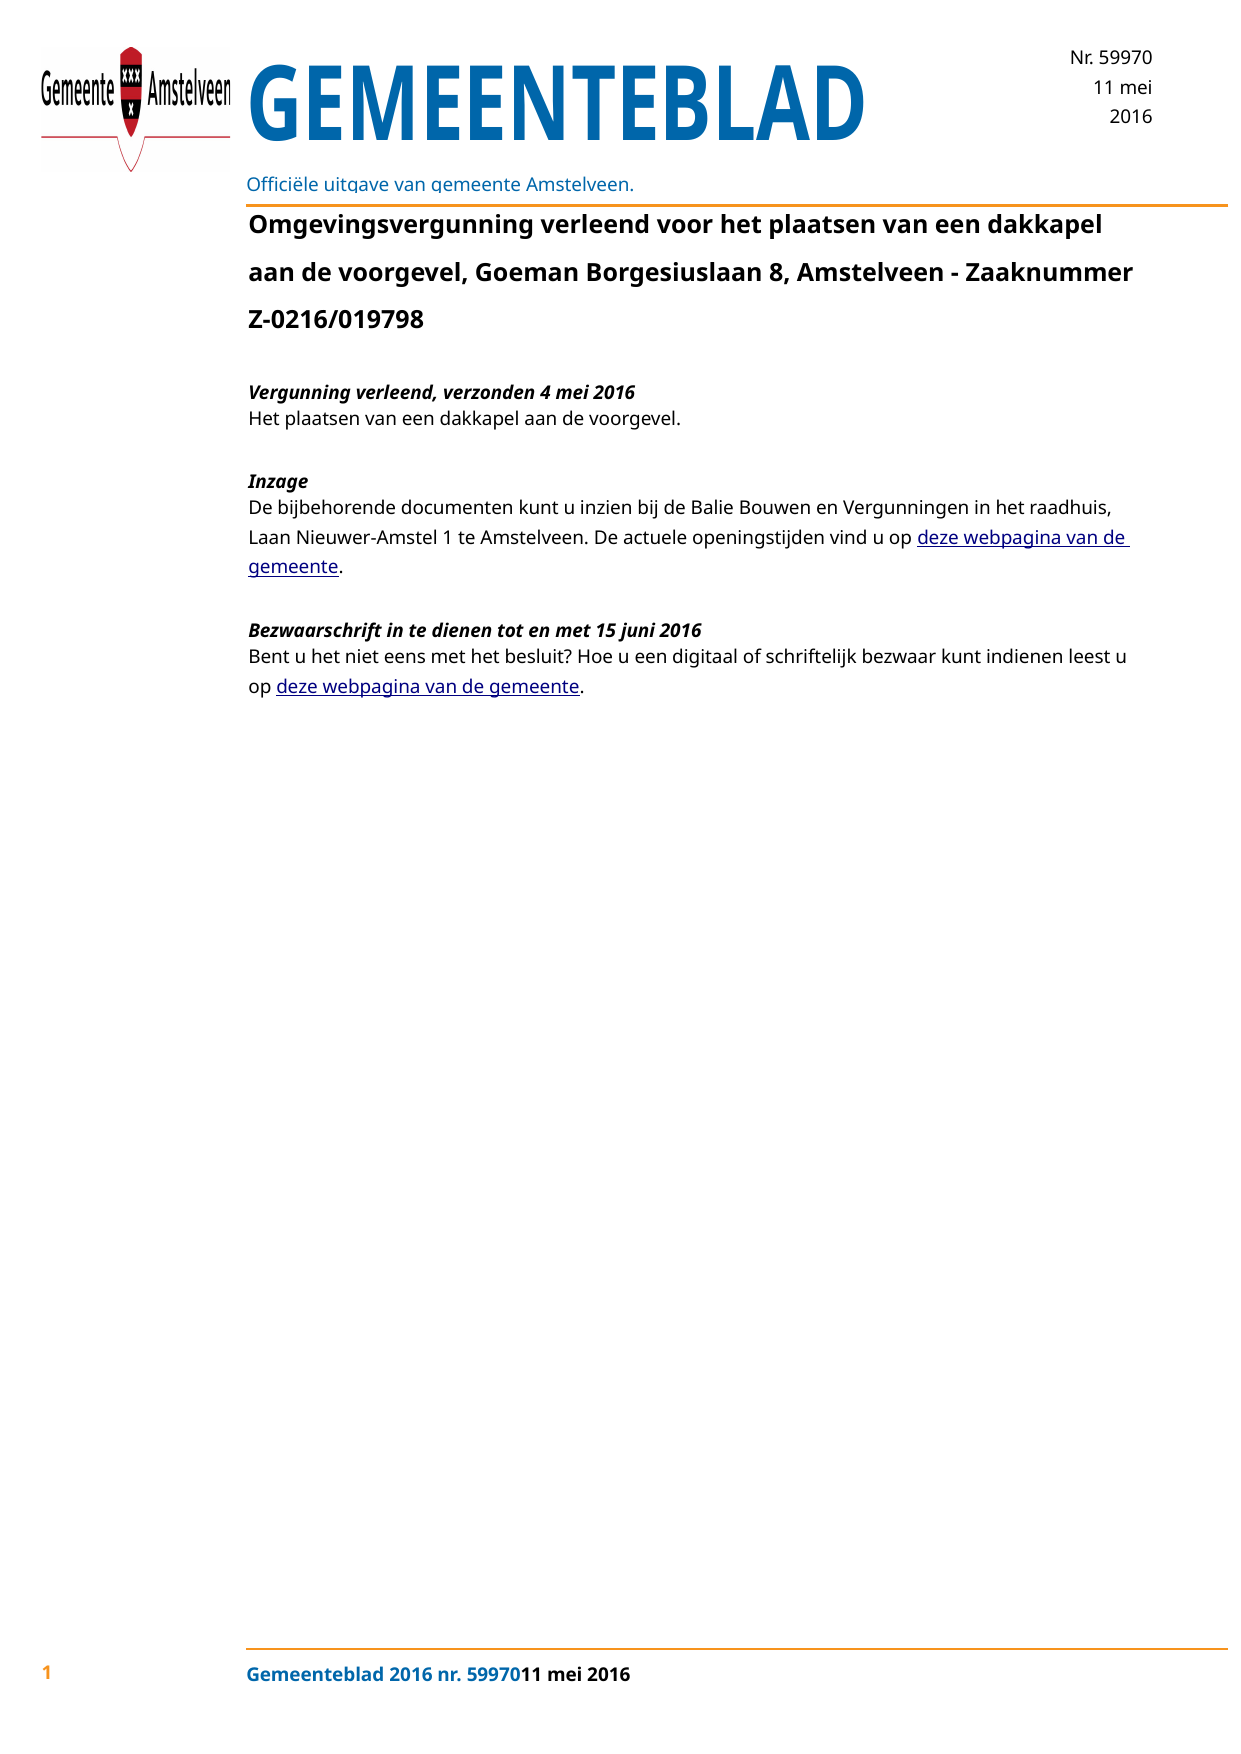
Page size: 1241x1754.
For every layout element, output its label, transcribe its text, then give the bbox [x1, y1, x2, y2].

text De bijbehorende documenten kunt u inzien bij de Balie Bouwen en Vergunningen in het raadhuis, Laan Nieuwer-Amstel 1 te Amstelveen. De actuele openingstijden vind u op deze webpagina van de gemeente. [248, 494, 1152, 579]
text Het plaatsen van een dakkapel aan de voorgevel. [248, 405, 1152, 431]
text Vergunning verleend, verzonden 4 mei 2016 [248, 379, 1152, 405]
picture [41, 47, 231, 172]
text Omgevingsvergunning verleend voor het plaatsen van een dakkapel aan de voorgevel, Goeman Borgesiuslaan 8, Amstelveen - Zaaknummer Z-0216/019798 [248, 207, 1152, 336]
text Inzage [248, 469, 1152, 494]
text Bezwaarschrift in te dienen tot en met 15 juni 2016 [248, 618, 1152, 643]
text Bent u het niet eens met het besluit? Hoe u een digitaal of schriftelijk bezwaar kunt indienen leest u op deze webpagina van de gemeente. [248, 643, 1152, 699]
